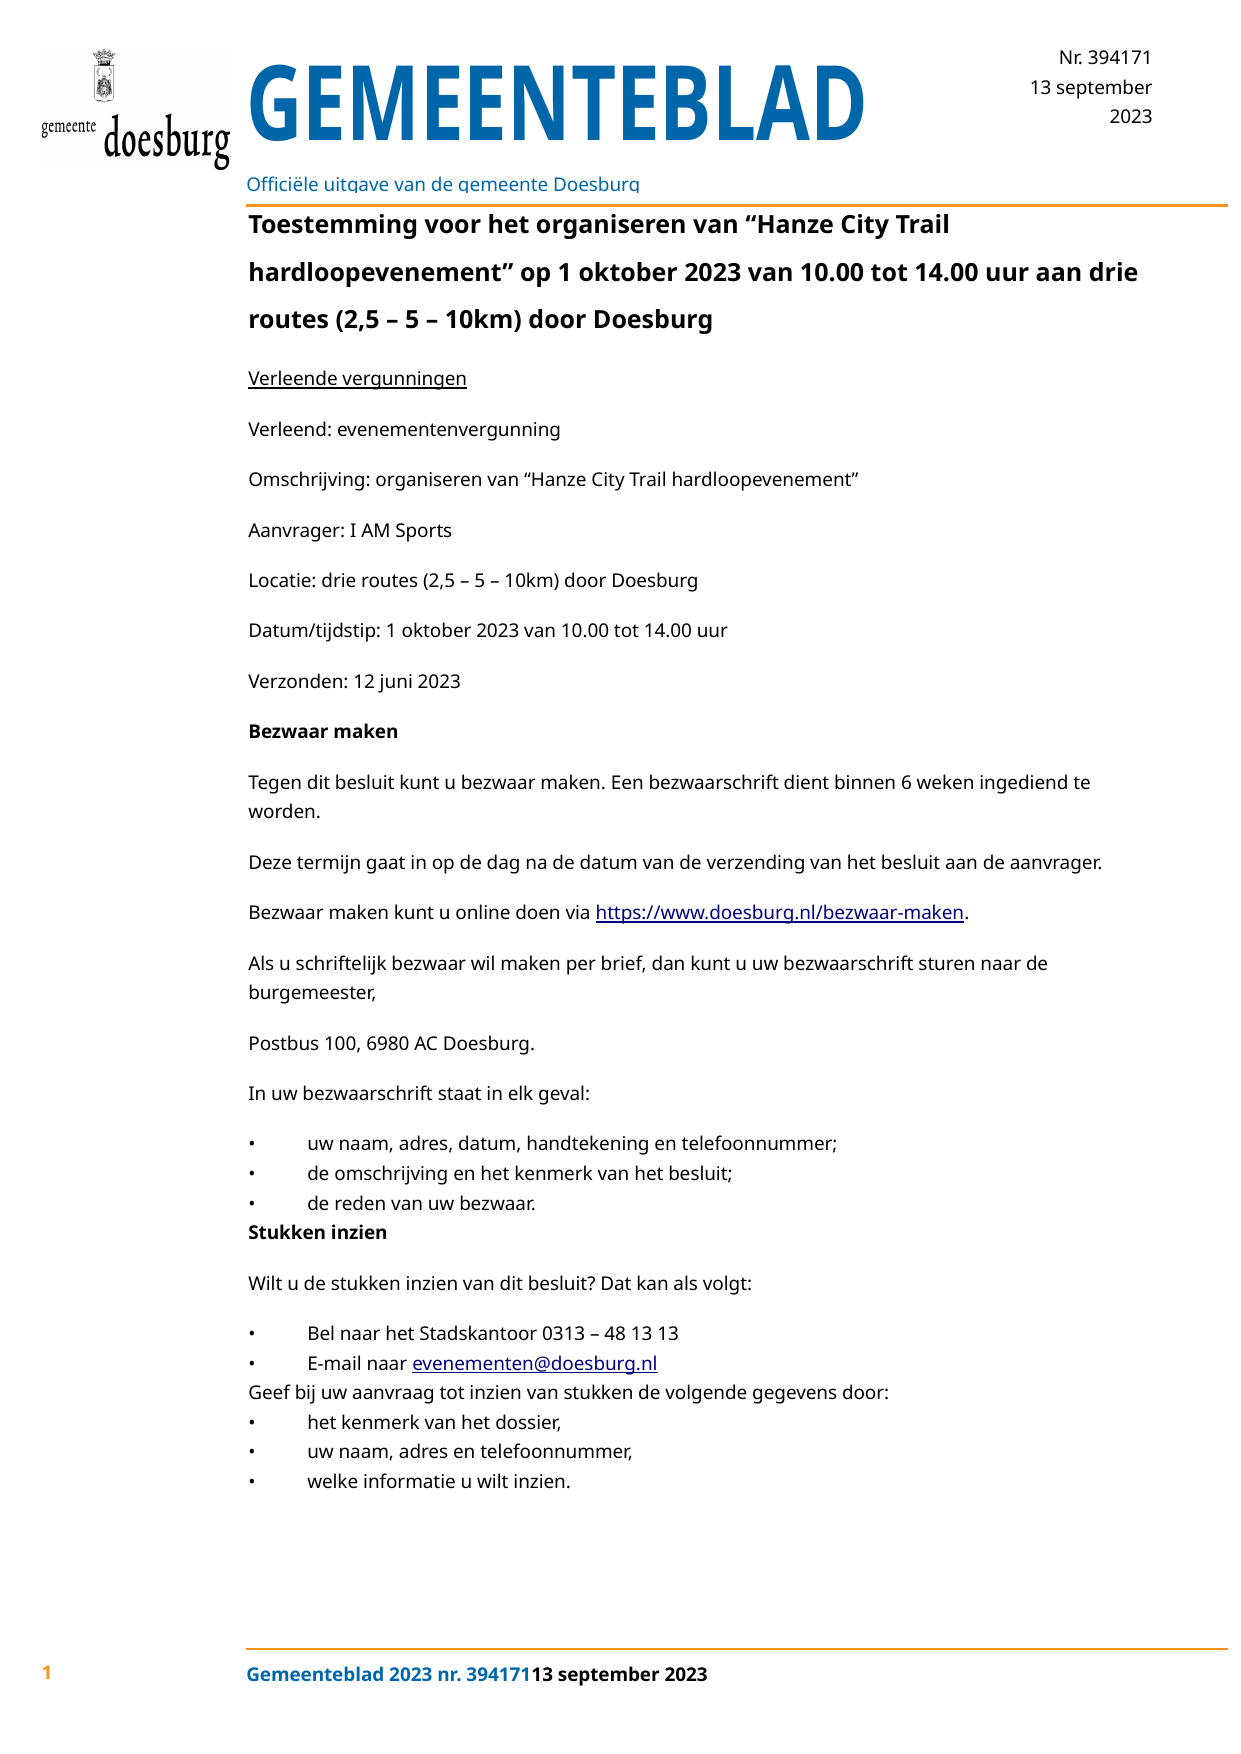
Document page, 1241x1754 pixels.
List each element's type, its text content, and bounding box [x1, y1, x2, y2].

text Geef bij uw aanvraag tot inzien van stukken de volgende gegevens door: [248, 1379, 1152, 1405]
text Tegen dit besluit kunt u bezwaar maken. Een bezwaarschrift dient binnen 6 weken ingediend te worden. [248, 769, 1152, 824]
text Bezwaar maken kunt u online doen via https://www.doesburg.nl/bezwaar-maken. [248, 899, 1152, 925]
list Bel naar het Stadskantoor 0313 – 48 13 13 [248, 1320, 1152, 1346]
text Omschrijving: organiseren van “Hanze City Trail hardloopevenement” [248, 466, 1152, 492]
text Locatie: drie routes (2,5 – 5 – 10km) door Doesburg [248, 567, 1152, 593]
text Verleende vergunningen [248, 366, 1152, 391]
list E-mail naar evenementen@doesburg.nl [248, 1350, 1152, 1375]
text Bezwaar maken [248, 718, 1152, 744]
text Datum/tijdstip: 1 oktober 2023 van 10.00 tot 14.00 uur [248, 618, 1152, 643]
list de omschrijving en het kenmerk van het besluit; [248, 1160, 1152, 1186]
text Aanvrager: I AM Sports [248, 517, 1152, 542]
text Wilt u de stukken inzien van dit besluit? Dat kan als volgt: [248, 1270, 1152, 1295]
text In uw bezwaarschrift staat in elk geval: [248, 1080, 1152, 1106]
list uw naam, adres, datum, handtekening en telefoonnummer; [248, 1131, 1152, 1156]
text Stukken inzien [248, 1219, 1152, 1245]
list uw naam, adres en telefoonnummer, [248, 1438, 1152, 1464]
text Toestemming voor het organiseren van “Hanze City Trail hardloopevenement” op 1 oktober 2023 van 10.00 tot 14.00 uur aan drie routes (2,5 – 5 – 10km) door Doesburg [248, 207, 1152, 336]
picture [41, 47, 231, 172]
text Verzonden: 12 juni 2023 [248, 668, 1152, 694]
text Deze termijn gaat in op de dag na de datum van de verzending van het besluit aan de aanvrager. [248, 849, 1152, 874]
list welke informatie u wilt inzien. [248, 1468, 1152, 1494]
text Als u schriftelijk bezwaar wil maken per brief, dan kunt u uw bezwaarschrift sturen naar de burgemeester, [248, 950, 1152, 1005]
text Postbus 100, 6980 AC Doesburg. [248, 1030, 1152, 1055]
text Verleend: evenementenvergunning [248, 416, 1152, 442]
list het kenmerk van het dossier, [248, 1409, 1152, 1434]
list de reden van uw bezwaar. [248, 1190, 1152, 1215]
